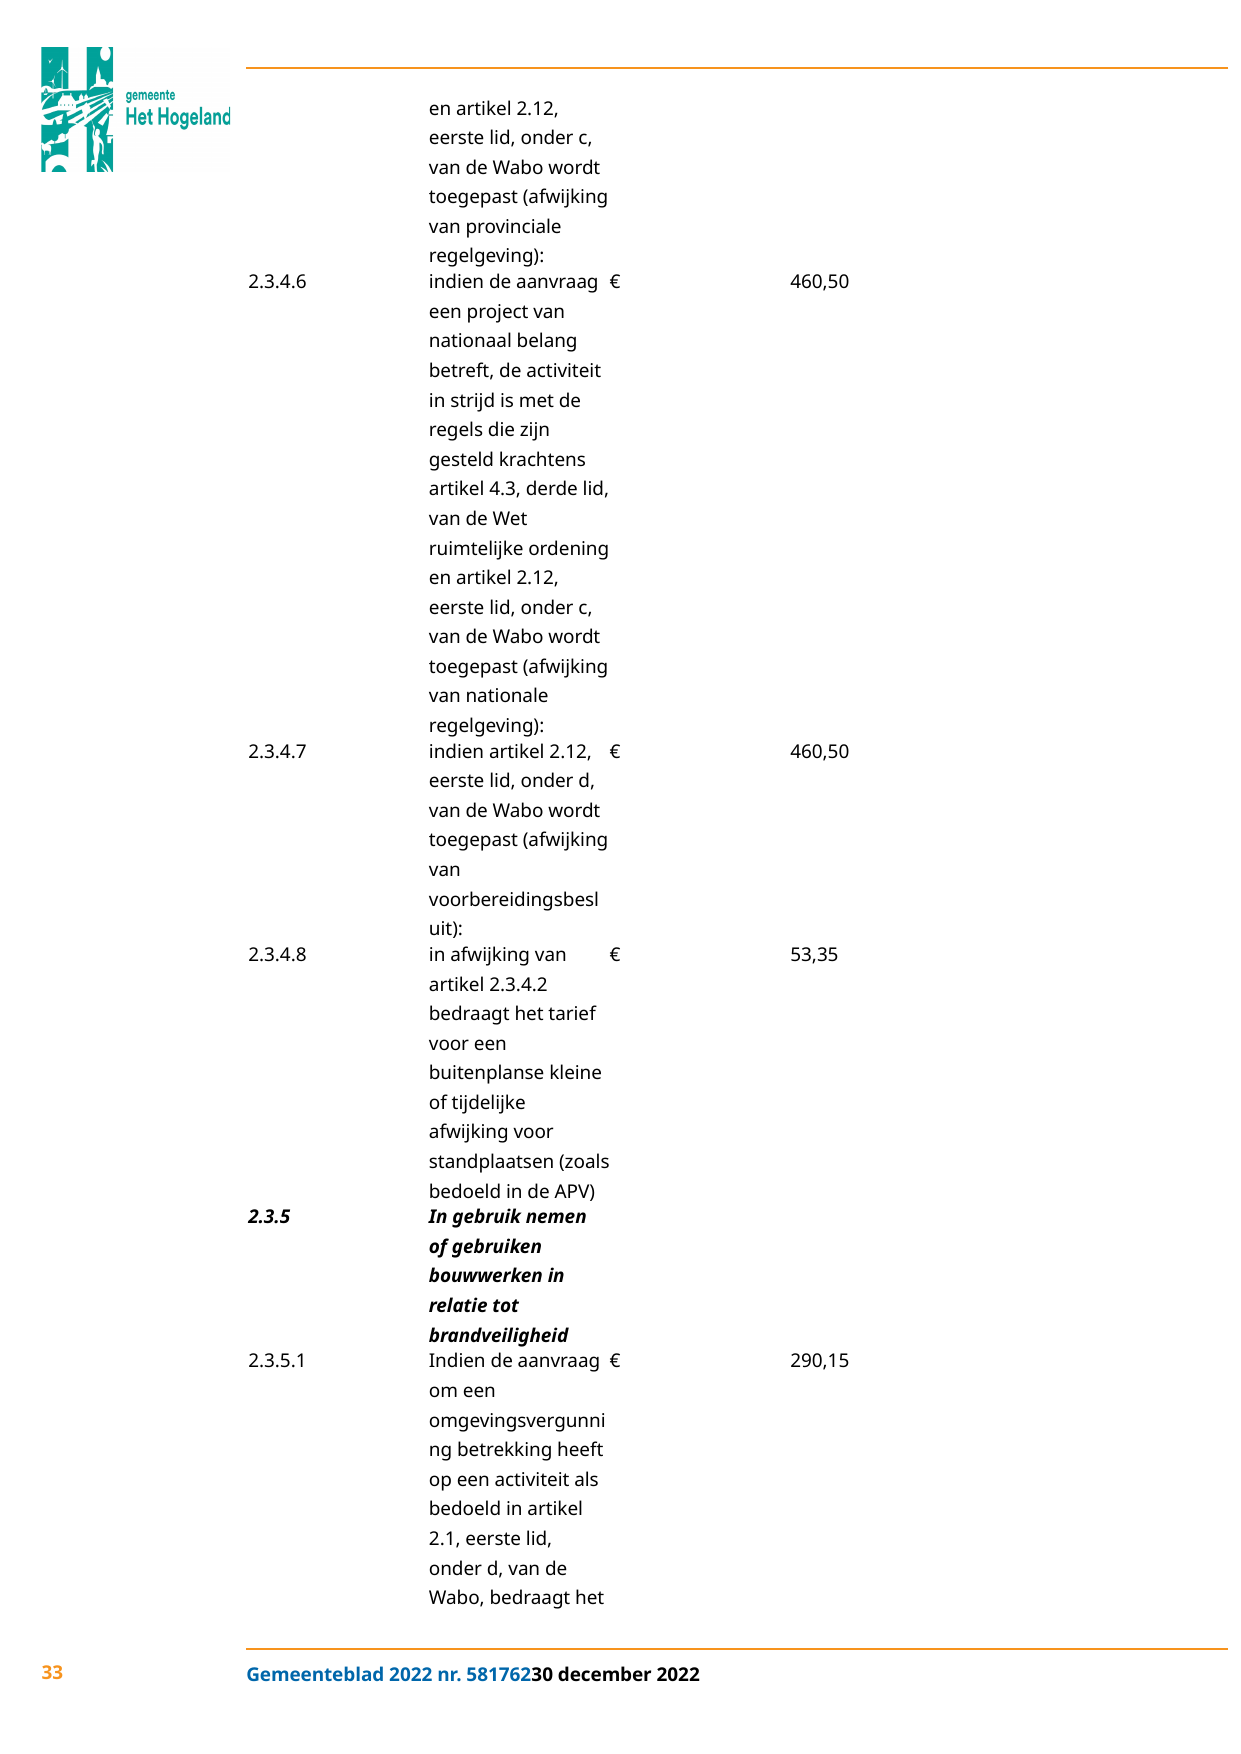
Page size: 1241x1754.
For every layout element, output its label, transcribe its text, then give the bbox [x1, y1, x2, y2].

table_cell [971, 738, 1152, 941]
picture [41, 47, 231, 172]
table_cell in afwijking van artikel 2.3.4.2 bedraagt het tarief voor een buitenplanse kleine of tijdelijke afwijking voor standplaatsen (zoals bedoeld in de APV) [429, 941, 609, 1203]
table_cell € [609, 738, 790, 941]
table_cell In gebruik nemen of gebruiken bouwwerken in relatie tot brandveiligheid [429, 1204, 609, 1348]
table_cell [971, 269, 1152, 738]
table_cell € [609, 269, 790, 738]
table_cell 290,15 [790, 1348, 971, 1610]
table_cell 2.3.5.1 [248, 1348, 429, 1610]
table_cell [609, 95, 790, 268]
table_cell [971, 1204, 1152, 1348]
table_cell 2.3.4.7 [248, 738, 429, 941]
table_cell 2.3.4.8 [248, 941, 429, 1203]
table_cell Indien de aanvraag om een omgevingsvergunning betrekking heeft op een activiteit als bedoeld in artikel 2.1, eerste lid, onder d, van de Wabo, bedraagt het [429, 1348, 609, 1610]
table_cell [971, 941, 1152, 1203]
table_cell [971, 1348, 1152, 1610]
table_cell 460,50 [790, 269, 971, 738]
table_cell indien de aanvraag een project van nationaal belang betreft, de activiteit in strijd is met de regels die zijn gesteld krachtens artikel 4.3, derde lid, van de Wet ruimtelijke ordening en artikel 2.12, eerste lid, onder c, van de Wabo wordt toegepast (afwijking van nationale regelgeving): [429, 269, 609, 738]
table_cell [790, 1204, 971, 1348]
table_cell indien artikel 2.12, eerste lid, onder d, van de Wabo wordt toegepast (afwijking van voorbereidingsbesluit): [429, 738, 609, 941]
table_cell [971, 95, 1152, 268]
table_cell € [609, 941, 790, 1203]
table_cell 2.3.5 [248, 1204, 429, 1348]
table_cell € [609, 1348, 790, 1610]
table_cell [790, 95, 971, 268]
table_cell 2.3.4.6 [248, 269, 429, 738]
table_cell 460,50 [790, 738, 971, 941]
table_cell [248, 95, 429, 268]
table_cell 53,35 [790, 941, 971, 1203]
table_cell [609, 1204, 790, 1348]
table_cell en artikel 2.12, eerste lid, onder c, van de Wabo wordt toegepast (afwijking van provinciale regelgeving): [429, 95, 609, 268]
